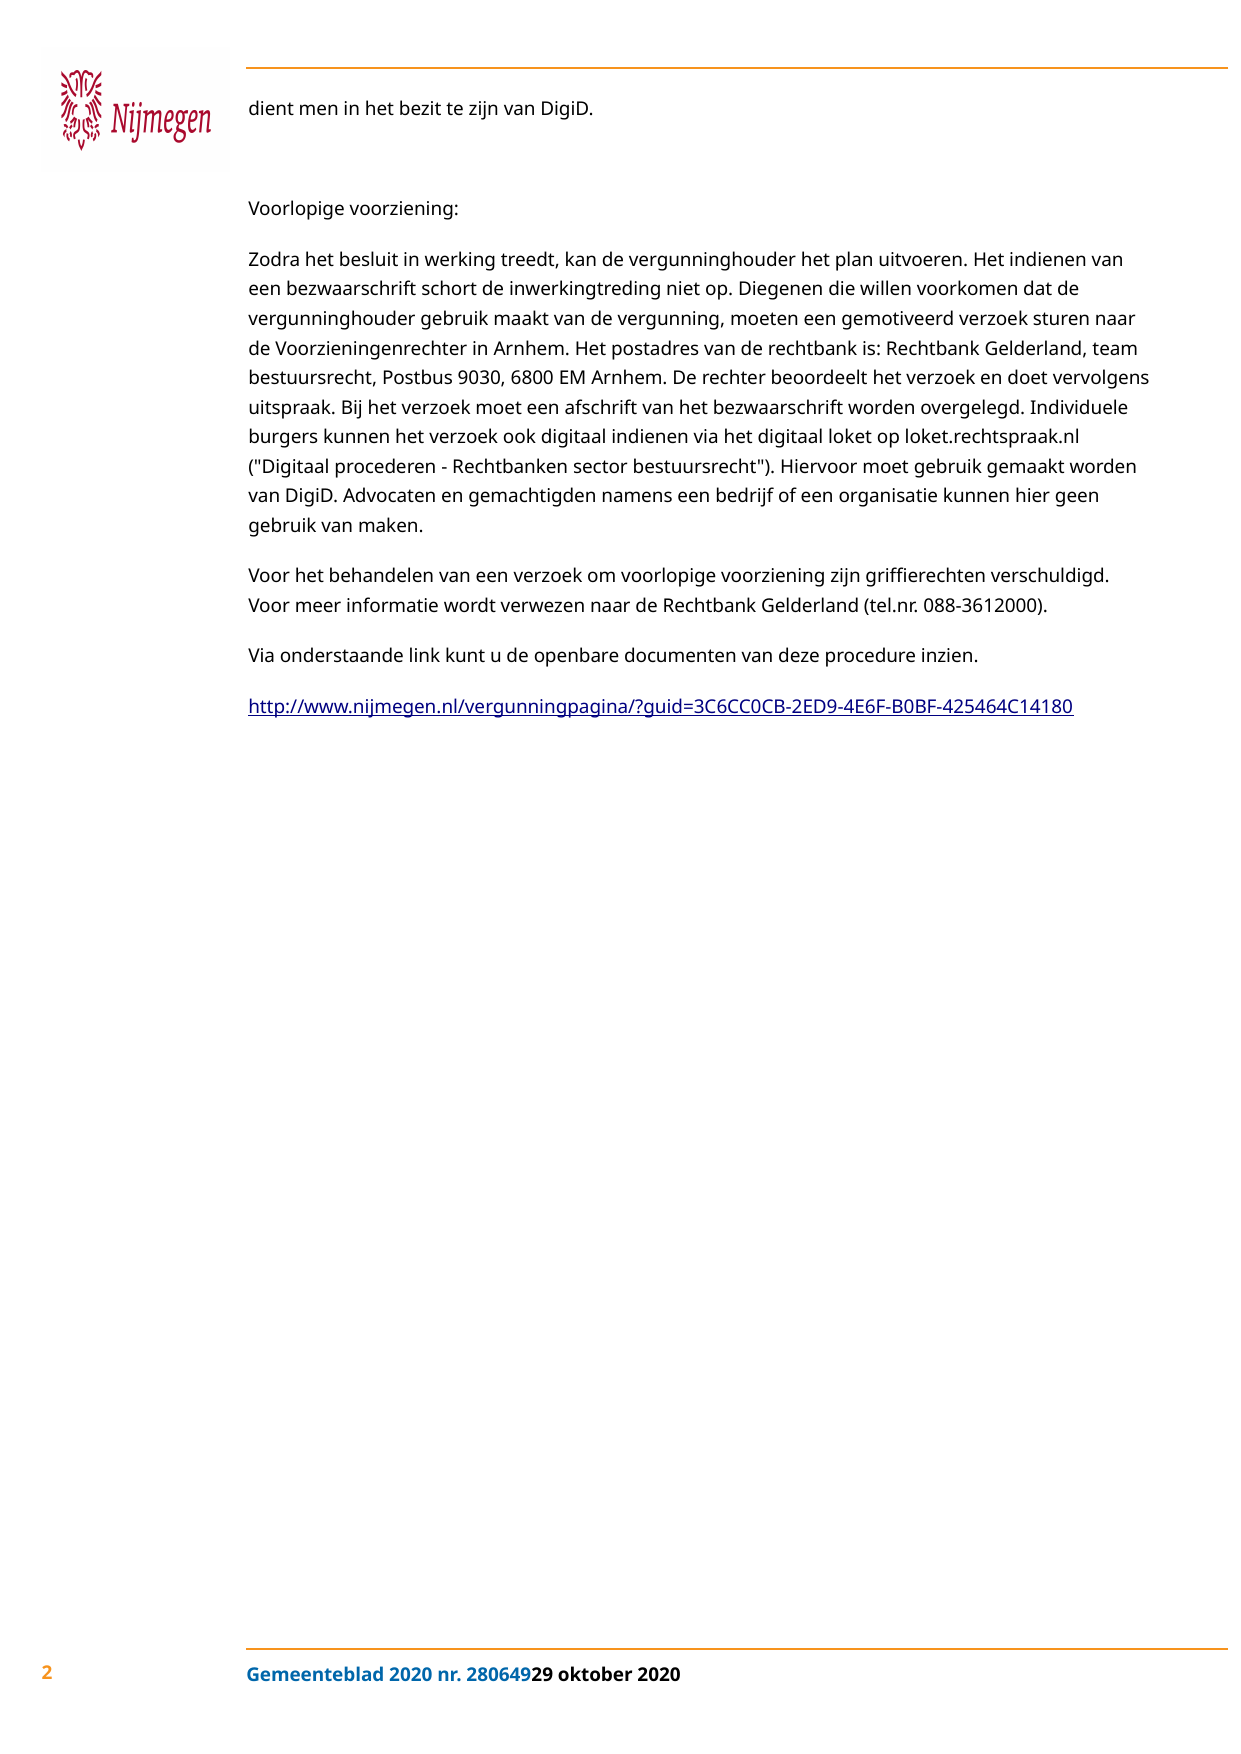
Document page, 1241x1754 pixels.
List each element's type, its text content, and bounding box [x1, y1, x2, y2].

text http://www.nijmegen.nl/vergunningpagina/?guid=3C6CC0CB-2ED9-4E6F-B0BF-425464C14180 [248, 693, 1152, 719]
text Voor het behandelen van een verzoek om voorlopige voorziening zijn griffierechten verschuldigd. Voor meer informatie wordt verwezen naar de Rechtbank Gelderland (tel.nr. 088-3612000). [248, 563, 1152, 618]
picture [41, 47, 231, 172]
text Zodra het besluit in werking treedt, kan de vergunninghouder het plan uitvoeren. Het indienen van een bezwaarschrift schort de inwerkingtreding niet op. Diegenen die willen voorkomen dat de vergunninghouder gebruik maakt van de vergunning, moeten een gemotiveerd verzoek sturen naar de Voorzieningenrechter in Arnhem. Het postadres van de rechtbank is: Rechtbank Gelderland, team bestuursrecht, Postbus 9030, 6800 EM Arnhem. De rechter beoordeelt het verzoek en doet vervolgens uitspraak. Bij het verzoek moet een afschrift van het bezwaarschrift worden overgelegd. Individuele burgers kunnen het verzoek ook digitaal indienen via het digitaal loket op loket.rechtspraak.nl ("Digitaal procederen - Rechtbanken sector bestuursrecht"). Hiervoor moet gebruik gemaakt worden van DigiD. Advocaten en gemachtigden namens een bedrijf of een organisatie kunnen hier geen gebruik van maken. [248, 246, 1152, 538]
text dient men in het bezit te zijn van DigiD. [248, 95, 1152, 121]
text Via onderstaande link kunt u de openbare documenten van deze procedure inzien. [248, 643, 1152, 668]
text Voorlopige voorziening: [248, 196, 1152, 221]
